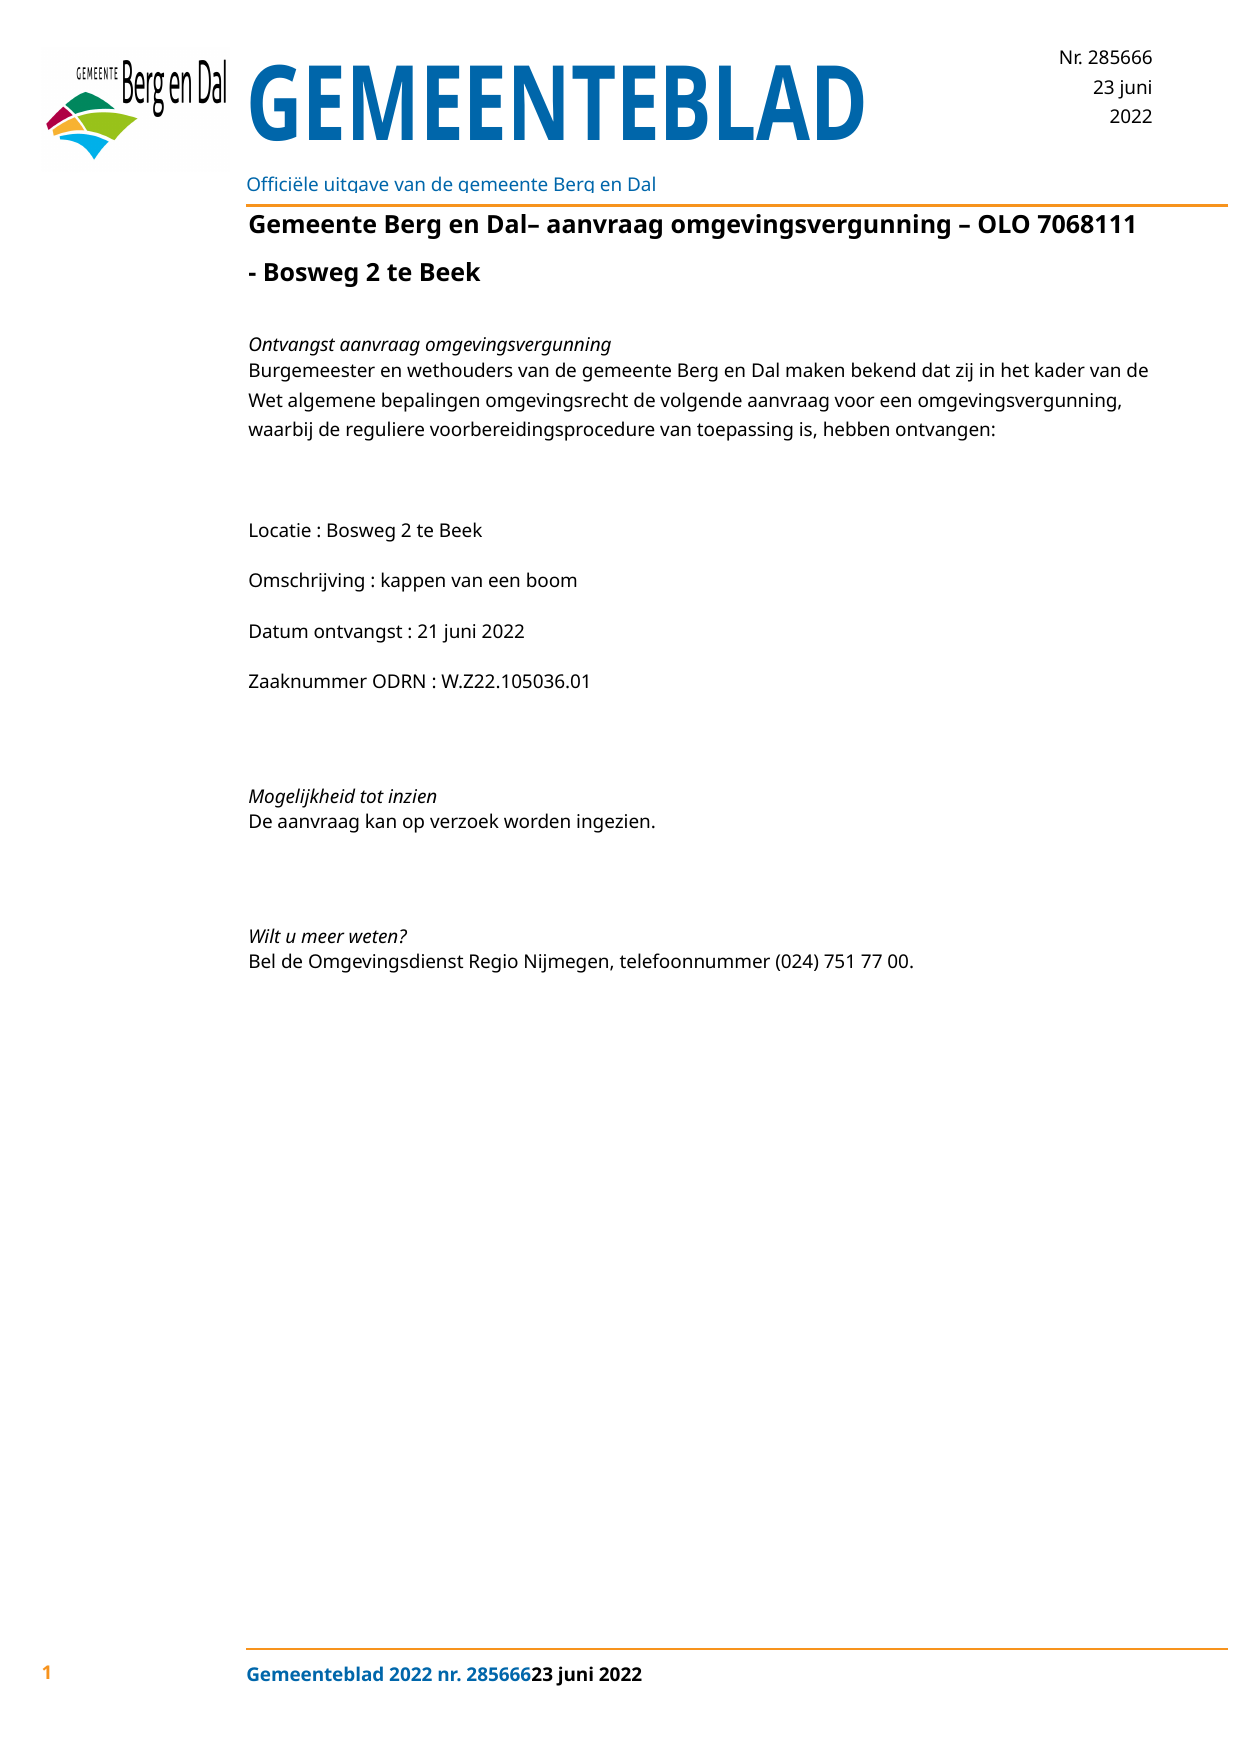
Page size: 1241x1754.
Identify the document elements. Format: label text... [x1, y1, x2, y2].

text De aanvraag kan op verzoek worden ingezien. [248, 808, 1152, 834]
text Mogelijkheid tot inzien [248, 783, 1152, 808]
picture [41, 47, 231, 172]
text Gemeente Berg en Dal– aanvraag omgevingsvergunning – OLO 7068111 - Bosweg 2 te Beek [248, 207, 1152, 288]
text Omschrijving : kappen van een boom [248, 568, 1152, 593]
text Wilt u meer weten? [248, 923, 1152, 949]
text Datum ontvangst : 21 juni 2022 [248, 618, 1152, 644]
text Burgemeester en wethouders van de gemeente Berg en Dal maken bekend dat zij in het kader van de Wet algemene bepalingen omgevingsrecht de volgende aanvraag voor een omgevingsvergunning, waarbij de reguliere voorbereidingsprocedure van toepassing is, hebben ontvangen: [248, 357, 1152, 442]
text Zaaknummer ODRN : W.Z22.105036.01 [248, 668, 1152, 694]
text Bel de Omgevingsdienst Regio Nijmegen, telefoonnummer (024) 751 77 00. [248, 949, 1152, 974]
text Ontvangst aanvraag omgevingsvergunning [248, 331, 1152, 357]
text Locatie : Bosweg 2 te Beek [248, 517, 1152, 543]
